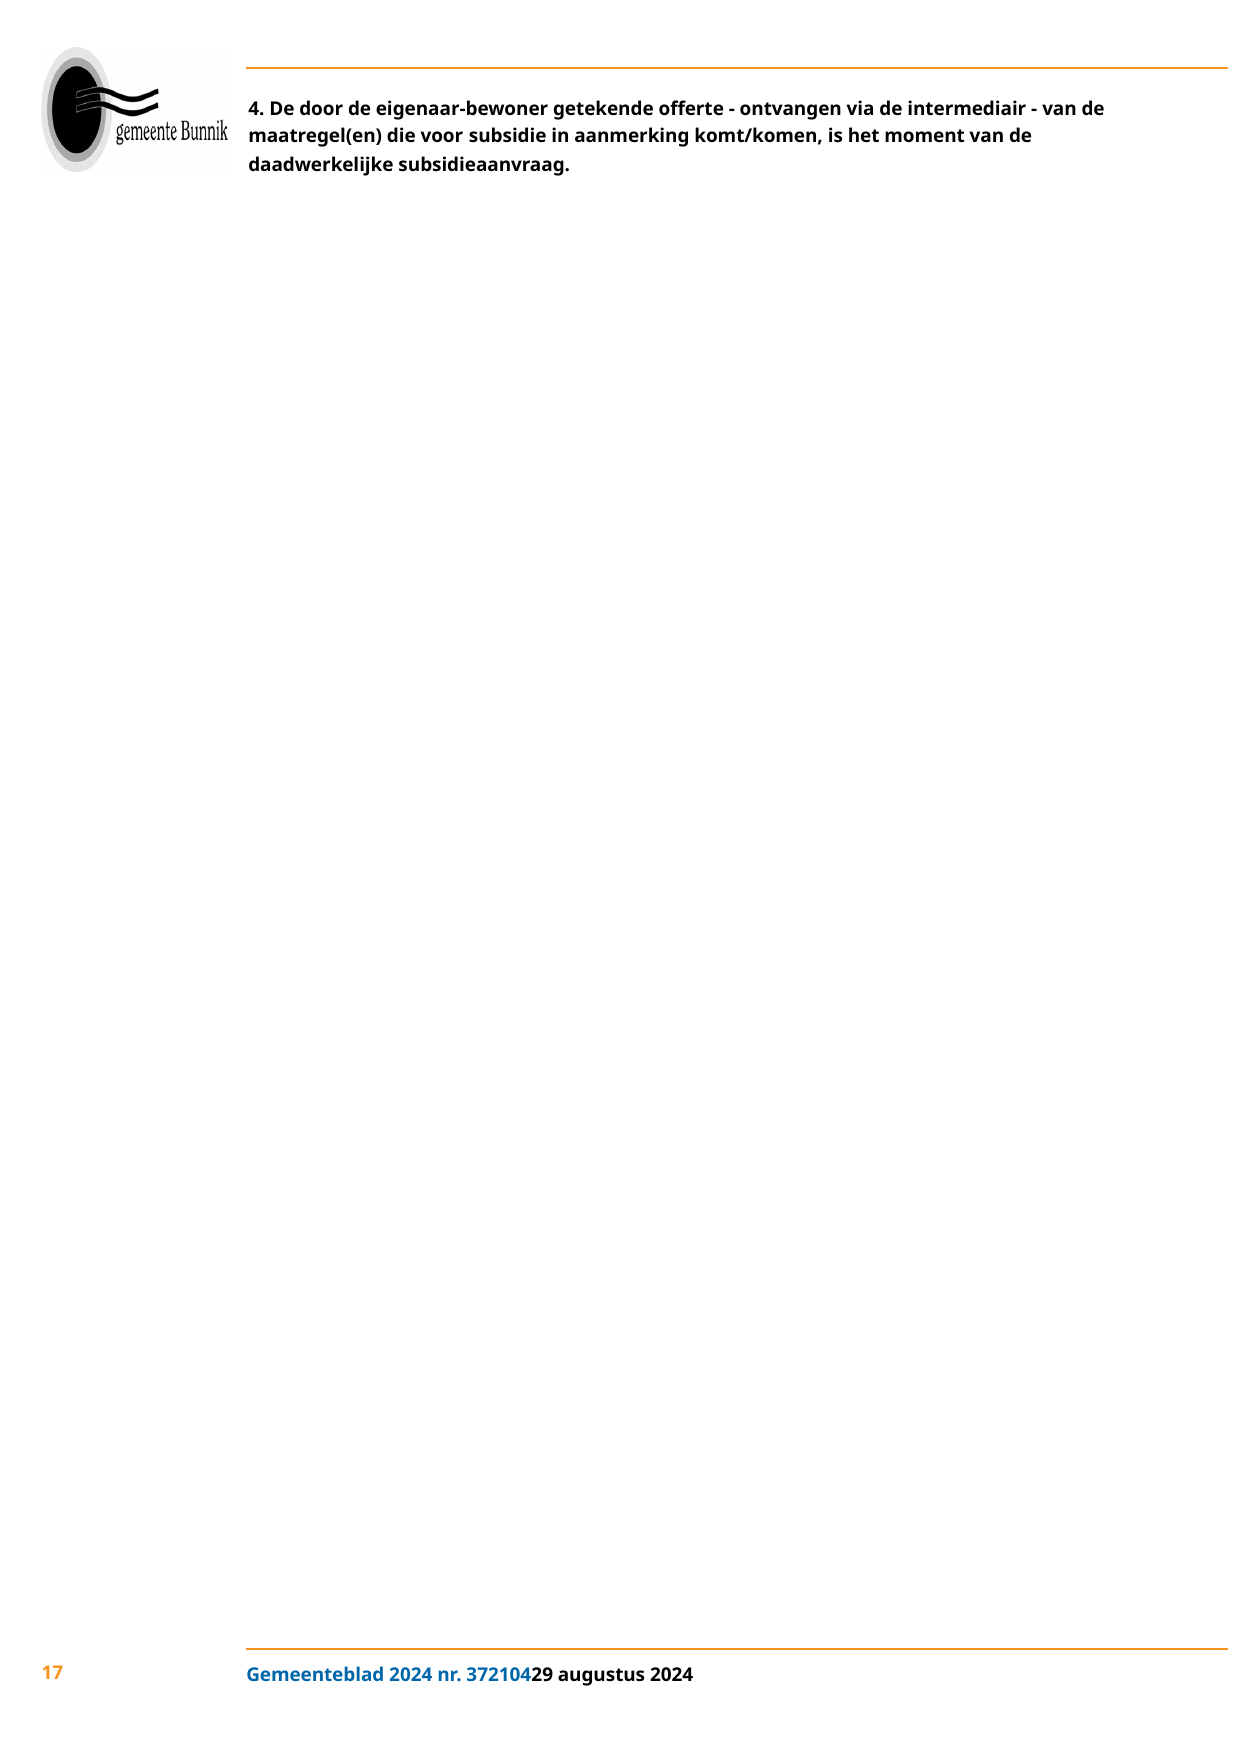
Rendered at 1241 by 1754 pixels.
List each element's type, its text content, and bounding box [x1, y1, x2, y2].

text 4. De door de eigenaar-bewoner getekende offerte - ontvangen via de intermediair - van de maatregel(en) die voor subsidie in aanmerking komt/komen, is het moment van de daadwerkelijke subsidieaanvraag. [248, 95, 1152, 177]
picture [41, 47, 231, 172]
